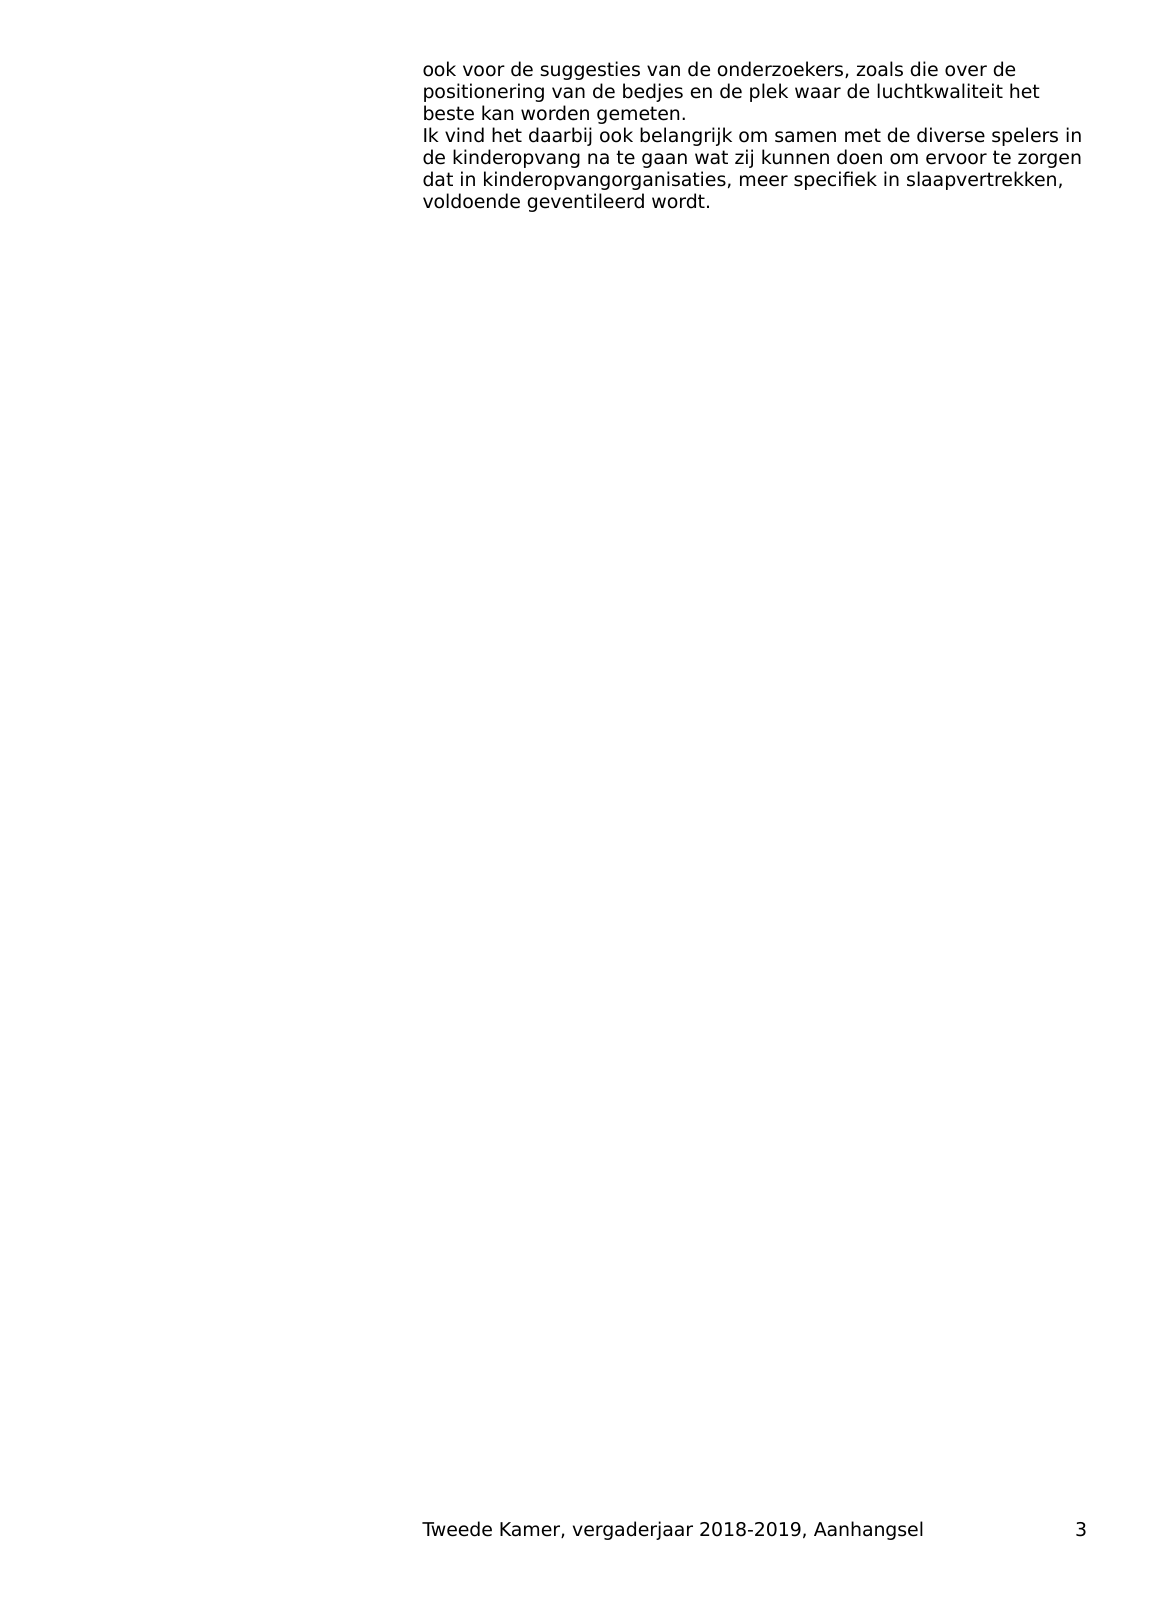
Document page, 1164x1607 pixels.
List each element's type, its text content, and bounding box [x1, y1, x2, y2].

text Ik vind het daarbij ook belangrijk om samen met de diverse spelers in de kinderopvang na te gaan wat zij kunnen doen om ervoor te zorgen dat in kinderopvangorganisaties, meer specifiek in slaapvertrekken, voldoende geventileerd wordt. [422, 125, 1087, 213]
text ook voor de suggesties van de onderzoekers, zoals die over de positionering van de bedjes en de plek waar de luchtkwaliteit het beste kan worden gemeten. [422, 59, 1087, 125]
